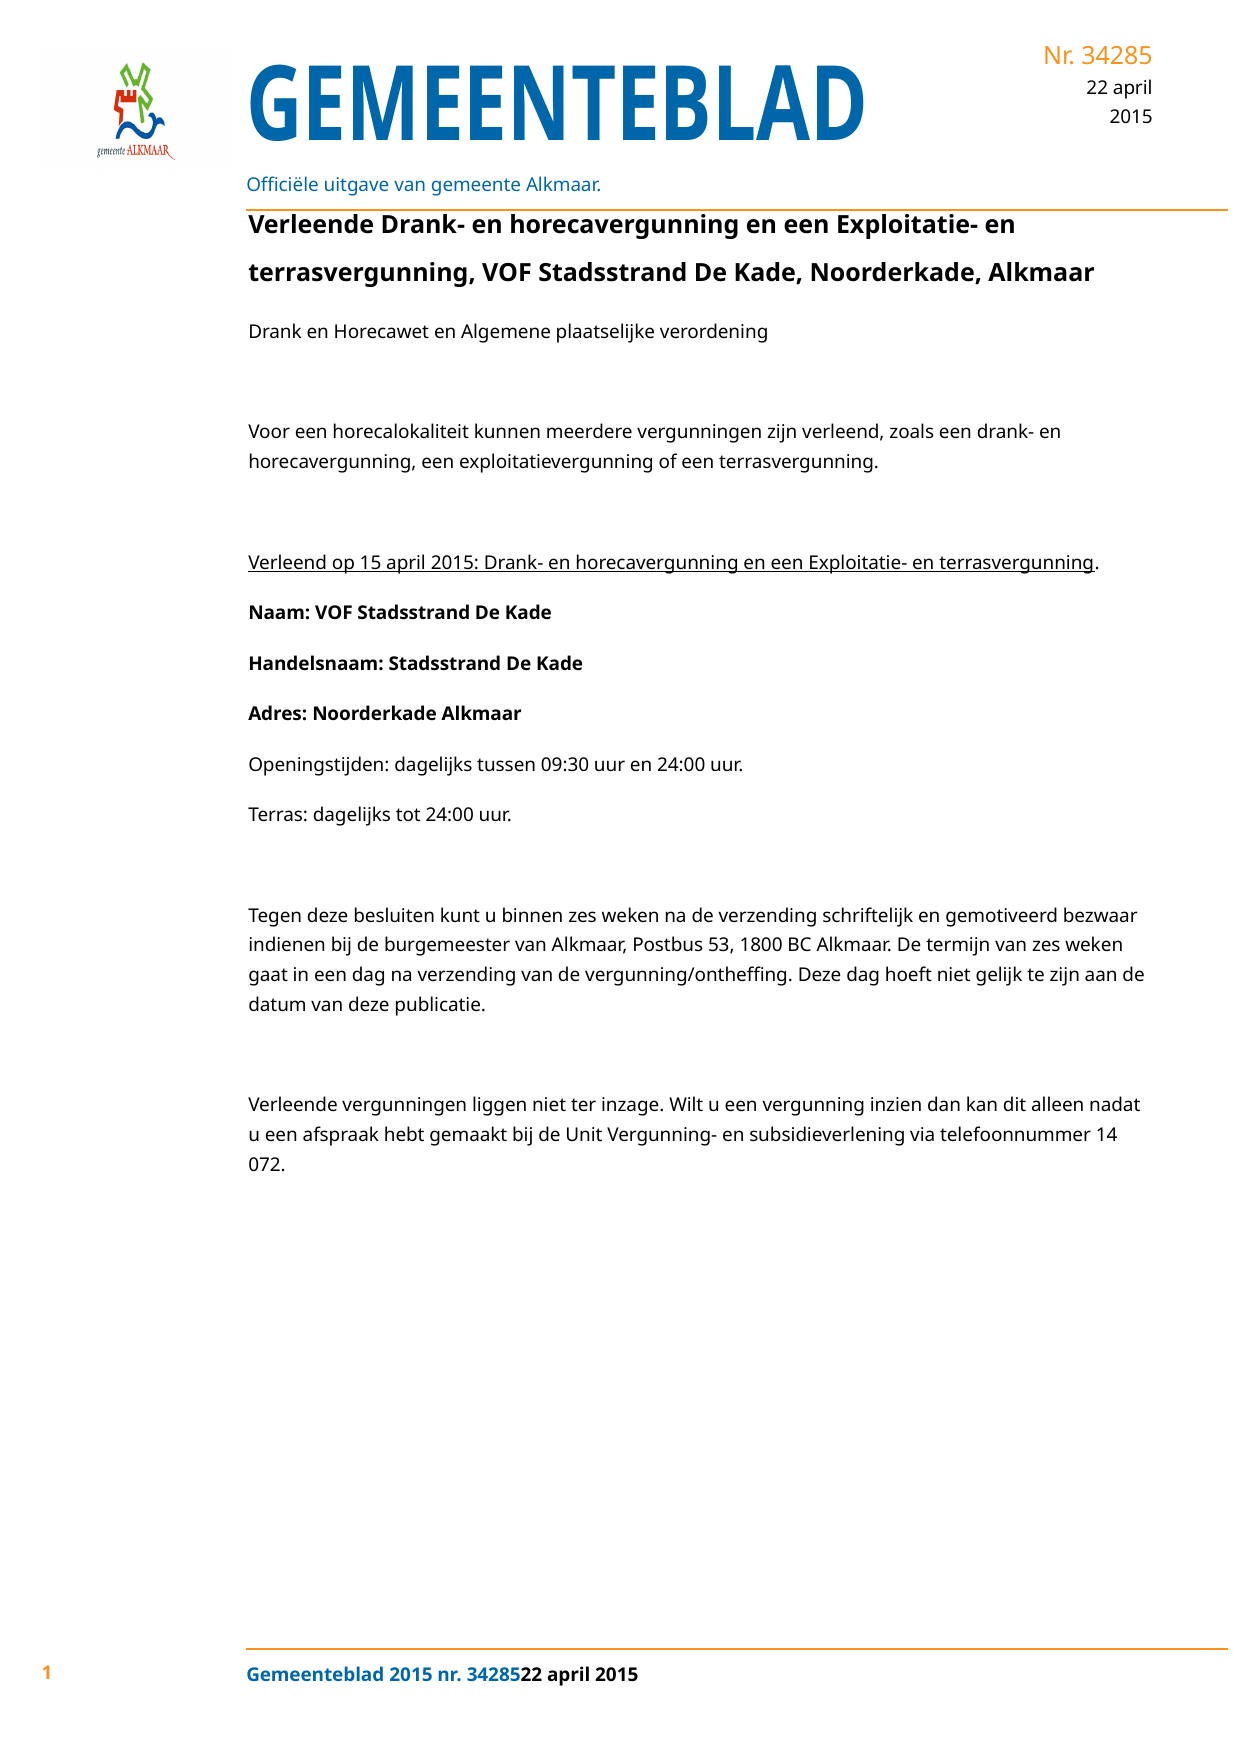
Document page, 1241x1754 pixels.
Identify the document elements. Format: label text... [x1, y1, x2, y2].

text Tegen deze besluiten kunt u binnen zes weken na de verzending schriftelijk en gemotiveerd bezwaar indienen bij de burgemeester van Alkmaar, Postbus 53, 1800 BC Alkmaar. De termijn van zes weken gaat in een dag na verzending van de vergunning/ontheffing. Deze dag hoeft niet gelijk te zijn aan de datum van deze publicatie. [248, 902, 1152, 1017]
text Voor een horecalokaliteit kunnen meerdere vergunningen zijn verleend, zoals een drank- en horecavergunning, een exploitatievergunning of een terrasvergunning. [248, 419, 1152, 474]
text Drank en Horecawet en Algemene plaatselijke verordening [248, 318, 1152, 344]
text Handelsnaam: Stadsstrand De Kade [248, 650, 1152, 676]
text Verleende Drank- en horecavergunning en een Exploitatie- en terrasvergunning, VOF Stadsstrand De Kade, Noorderkade, Alkmaar [248, 211, 1152, 288]
text Adres: Noorderkade Alkmaar [248, 700, 1152, 726]
text Terras: dagelijks tot 24:00 uur. [248, 801, 1152, 827]
text Naam: VOF Stadsstrand De Kade [248, 599, 1152, 625]
text Verleend op 15 april 2015: Drank- en horecavergunning en een Exploitatie- en terrasvergunning. [248, 549, 1152, 575]
text Verleende vergunningen liggen niet ter inzage. Wilt u een vergunning inzien dan kan dit alleen nadat u een afspraak hebt gemaakt bij de Unit Vergunning- en subsidieverlening via telefoonnummer 14 072. [248, 1092, 1152, 1177]
text Openingstijden: dagelijks tussen 09:30 uur en 24:00 uur. [248, 751, 1152, 777]
picture [41, 47, 231, 172]
